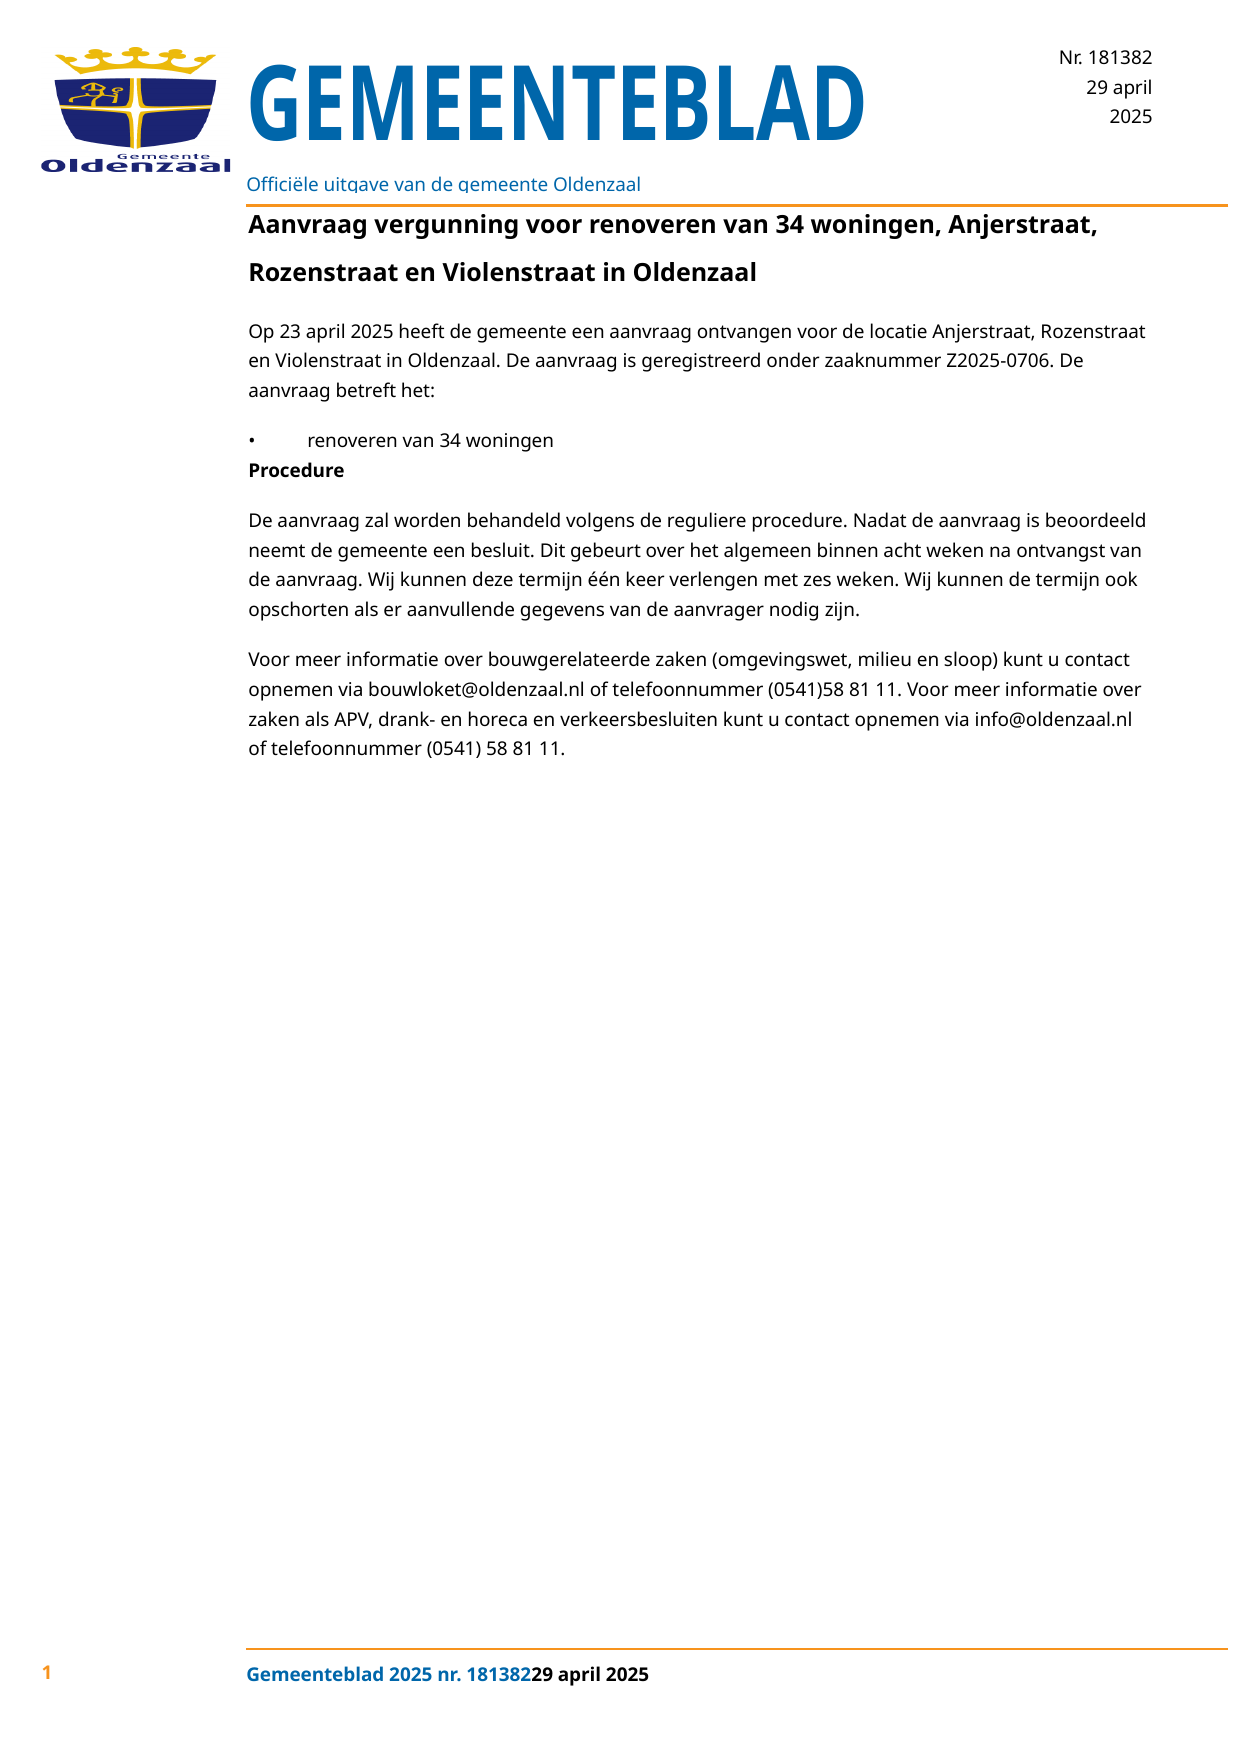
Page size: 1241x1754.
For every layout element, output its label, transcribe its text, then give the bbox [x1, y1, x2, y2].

text Procedure [248, 457, 1152, 483]
text Op 23 april 2025 heeft de gemeente een aanvraag ontvangen voor de locatie Anjerstraat, Rozenstraat en Violenstraat in Oldenzaal. De aanvraag is geregistreerd onder zaaknummer Z2025-0706. De aanvraag betreft het: [248, 318, 1152, 403]
text De aanvraag zal worden behandeld volgens de reguliere procedure. Nadat de aanvraag is beoordeeld neemt de gemeente een besluit. Dit gebeurt over het algemeen binnen acht weken na ontvangst van de aanvraag. Wij kunnen deze termijn één keer verlengen met zes weken. Wij kunnen de termijn ook opschorten als er aanvullende gegevens van de aanvrager nodig zijn. [248, 507, 1152, 622]
text Voor meer informatie over bouwgerelateerde zaken (omgevingswet, milieu en sloop) kunt u contact opnemen via bouwloket@oldenzaal.nl of telefoonnummer (0541)58 81 11. Voor meer informatie over zaken als APV, drank- en horeca en verkeersbesluiten kunt u contact opnemen via info@oldenzaal.nl of telefoonnummer (0541) 58 81 11. [248, 647, 1152, 761]
text Aanvraag vergunning voor renoveren van 34 woningen, Anjerstraat, Rozenstraat en Violenstraat in Oldenzaal [248, 207, 1152, 288]
picture [41, 47, 231, 172]
list renoveren van 34 woningen [248, 427, 1152, 453]
